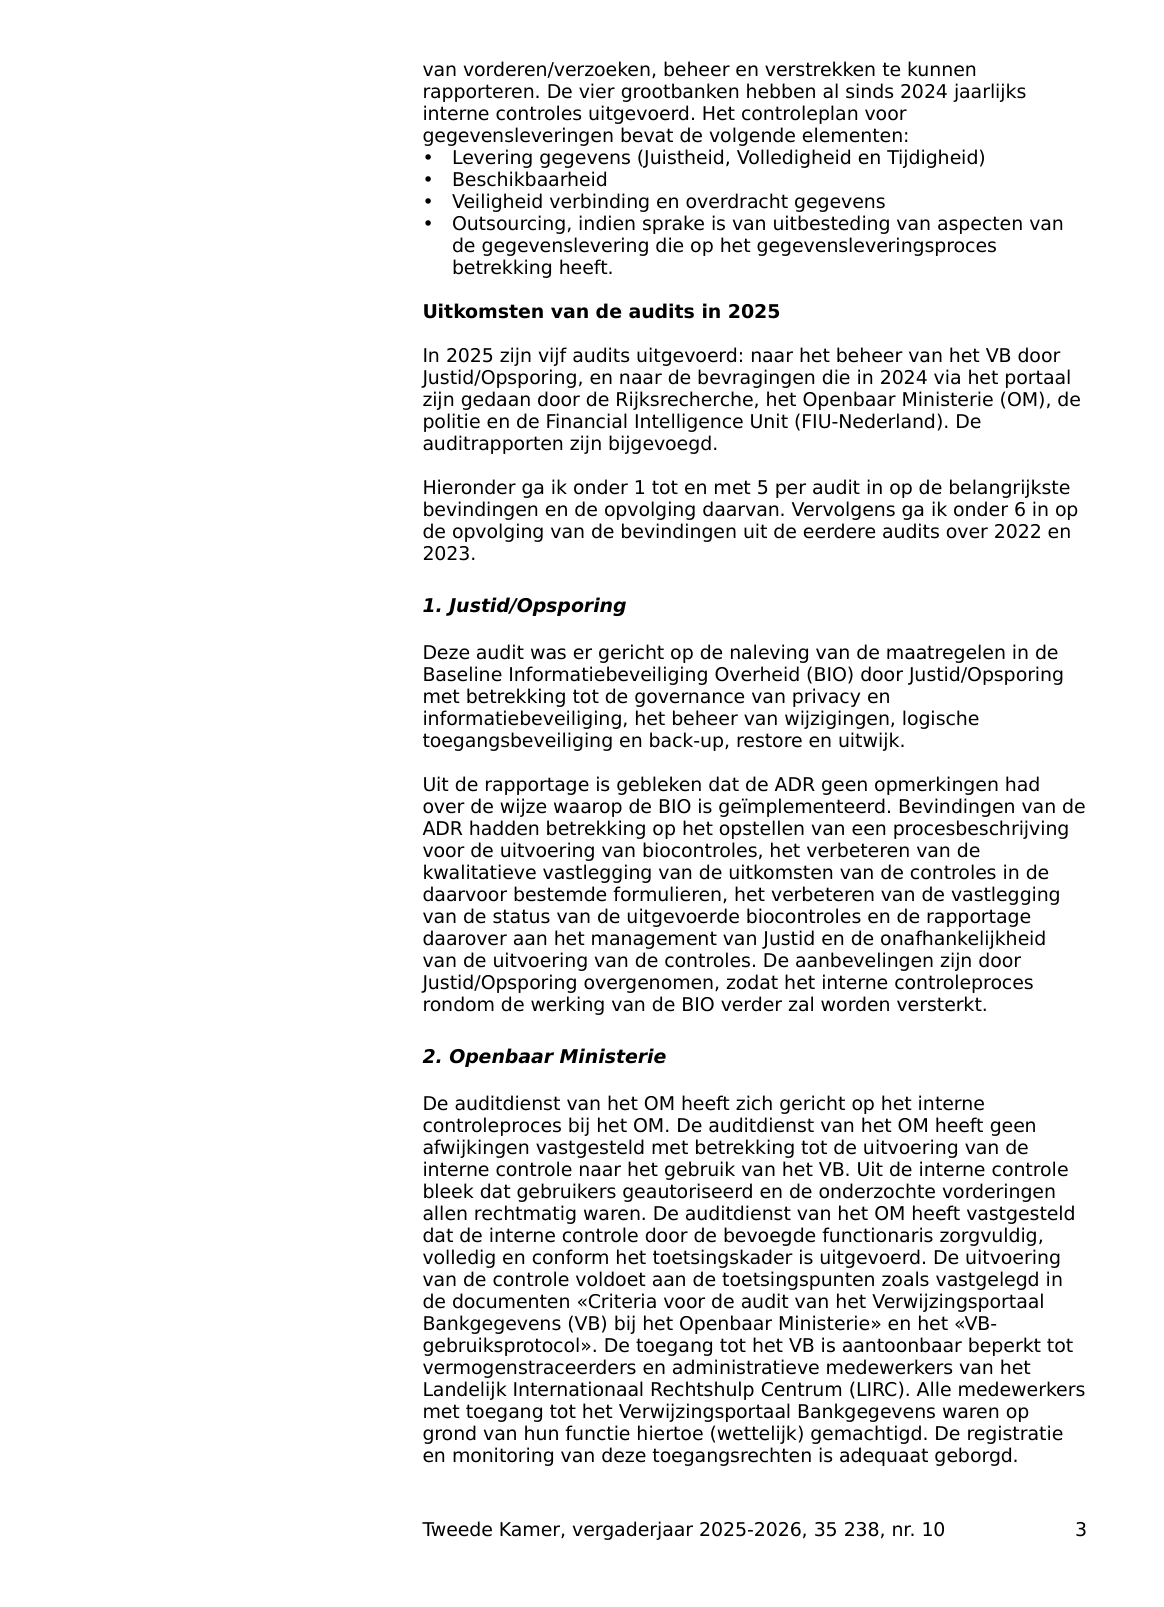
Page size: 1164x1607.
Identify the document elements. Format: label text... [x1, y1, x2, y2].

text • Beschikbaarheid [422, 169, 1087, 191]
text Uit de rapportage is gebleken dat de ADR geen opmerkingen had over de wijze waarop de BIO is geïmplementeerd. Bevindingen van de ADR hadden betrekking op het opstellen van een procesbeschrijving voor de uitvoering van biocontroles, het verbeteren van de kwalitatieve vastlegging van de uitkomsten van de controles in de daarvoor bestemde formulieren, het verbeteren van de vastlegging van de status van de uitgevoerde biocontroles en de rapportage daarover aan het management van Justid en de onafhankelijkheid van de uitvoering van de controles. De aanbevelingen zijn door Justid/Opsporing overgenomen, zodat het interne controleproces rondom de werking van de BIO verder zal worden versterkt. [422, 774, 1087, 1016]
text De auditdienst van het OM heeft zich gericht op het interne controleproces bij het OM. De auditdienst van het OM heeft geen afwijkingen vastgesteld met betrekking tot de uitvoering van de interne controle naar het gebruik van het VB. Uit de interne controle bleek dat gebruikers geautoriseerd en de onderzochte vorderingen allen rechtmatig waren. De auditdienst van het OM heeft vastgesteld dat de interne controle door de bevoegde functionaris zorgvuldig, volledig en conform het toetsingskader is uitgevoerd. De uitvoering van de controle voldoet aan de toetsingspunten zoals vastgelegd in de documenten «Criteria voor de audit van het Verwijzingsportaal Bankgegevens (VB) bij het Openbaar Ministerie» en het «VB-gebruiksprotocol». De toegang tot het VB is aantoonbaar beperkt tot vermogenstraceerders en administratieve medewerkers van het Landelijk Internationaal Rechtshulp Centrum (LIRC). Alle medewerkers met toegang tot het Verwijzingsportaal Bankgegevens waren op grond van hun functie hiertoe (wettelijk) gemachtigd. De registratie en monitoring van deze toegangsrechten is adequaat geborgd. [422, 1093, 1087, 1467]
text In 2025 zijn vijf audits uitgevoerd: naar het beheer van het VB door Justid/Opsporing, en naar de bevragingen die in 2024 via het portaal zijn gedaan door de Rijksrecherche, het Openbaar Ministerie (OM), de politie en de Financial Intelligence Unit (FIU-Nederland). De auditrapporten zijn bijgevoegd. [422, 345, 1087, 455]
subtitle Uitkomsten van de audits in 2025 [422, 301, 1087, 323]
text van vorderen/verzoeken, beheer en verstrekken te kunnen rapporteren. De vier grootbanken hebben al sinds 2024 jaarlijks interne controles uitgevoerd. Het controleplan voor gegevensleveringen bevat de volgende elementen: [422, 59, 1087, 147]
text Hieronder ga ik onder 1 tot en met 5 per audit in op de belangrijkste bevindingen en de opvolging daarvan. Vervolgens ga ik onder 6 in op de opvolging van de bevindingen uit de eerdere audits over 2022 en 2023. [422, 477, 1087, 565]
text • Levering gegevens (Juistheid, Volledigheid en Tijdigheid) [422, 147, 1087, 169]
subtitle 1. Justid/Opsporing [422, 595, 1087, 617]
subtitle 2. Openbaar Ministerie [422, 1046, 1087, 1068]
text • Outsourcing, indien sprake is van uitbesteding van aspecten van de gegevenslevering die op het gegevensleveringsproces betrekking heeft. [422, 213, 1087, 279]
text • Veiligheid verbinding en overdracht gegevens [422, 191, 1087, 213]
text Deze audit was er gericht op de naleving van de maatregelen in de Baseline Informatiebeveiliging Overheid (BIO) door Justid/Opsporing met betrekking tot de governance van privacy en informatiebeveiliging, het beheer van wijzigingen, logische toegangsbeveiliging en back-up, restore en uitwijk. [422, 642, 1087, 752]
